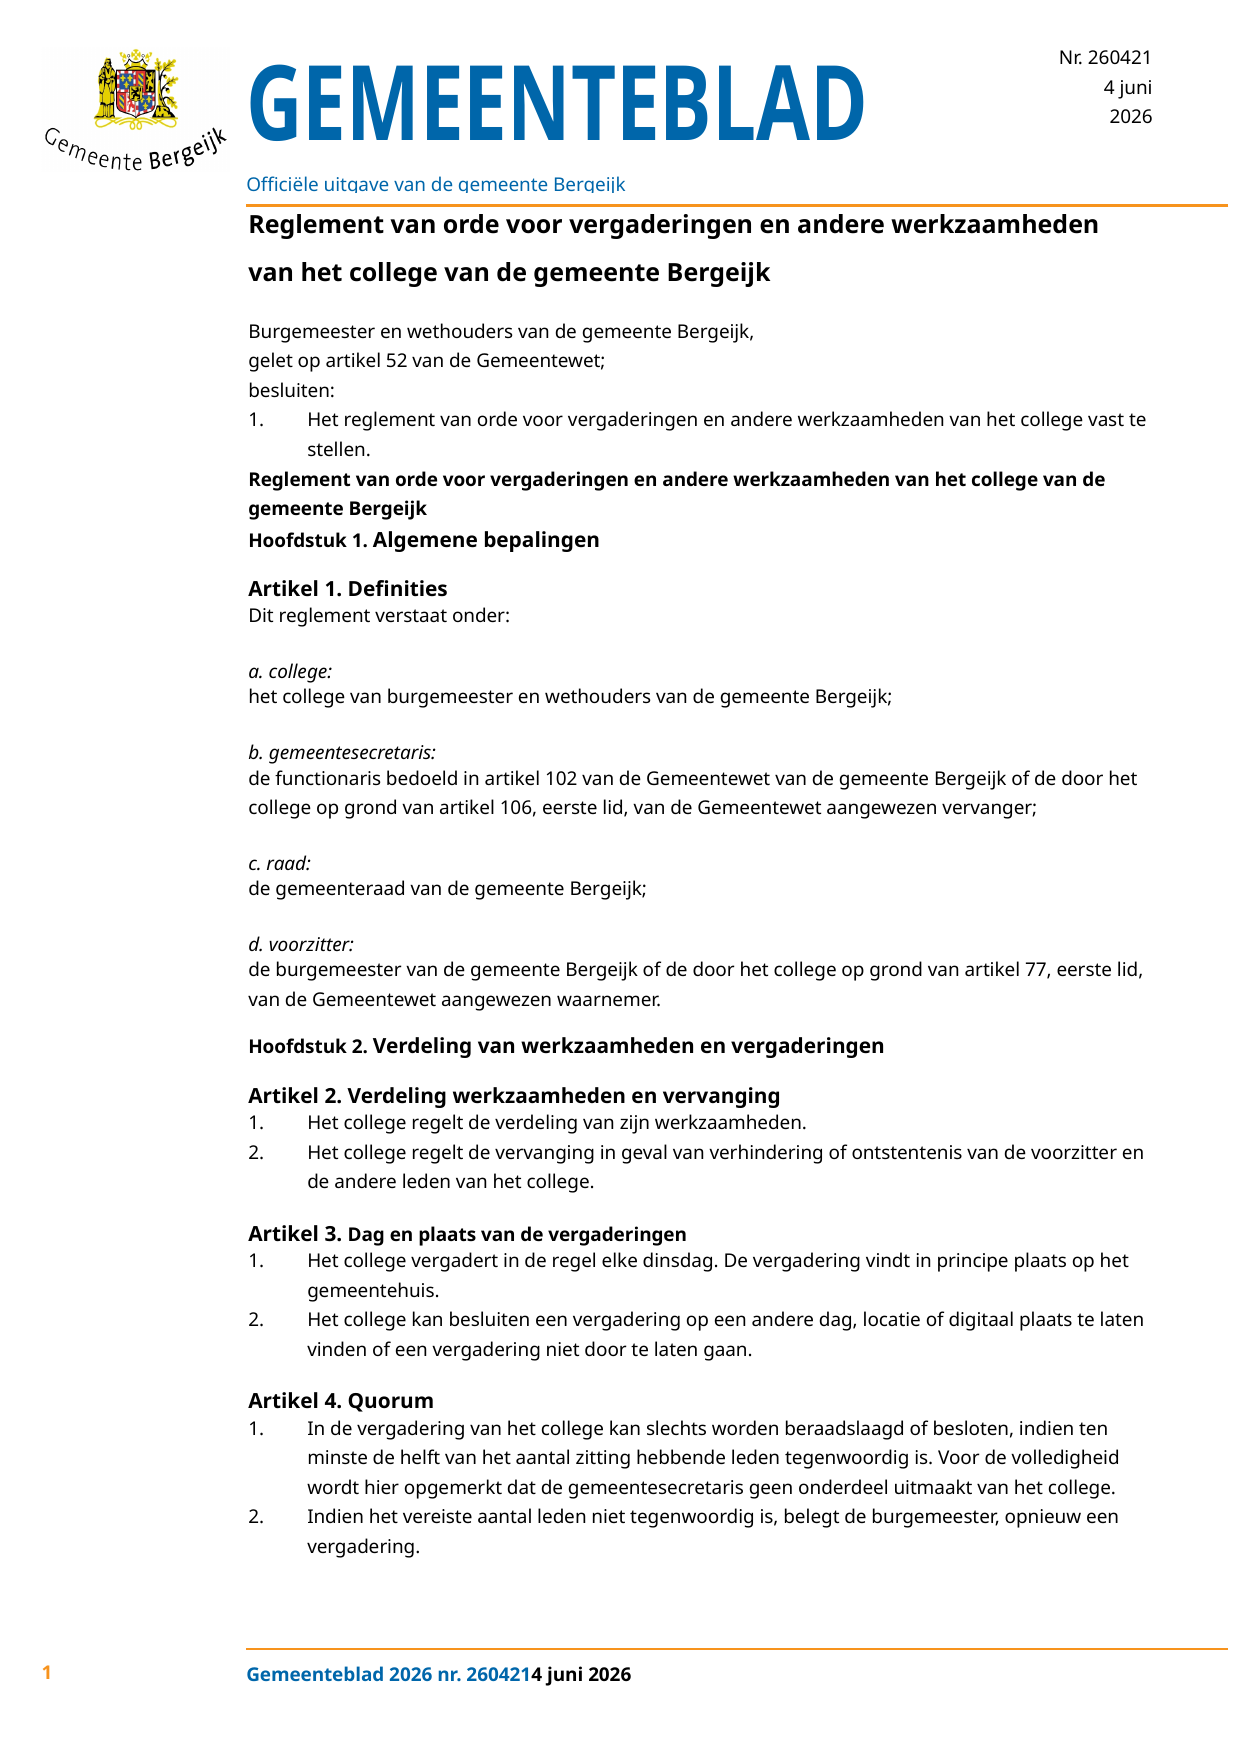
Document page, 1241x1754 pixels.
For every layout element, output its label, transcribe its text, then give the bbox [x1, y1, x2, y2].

text de burgemeester van de gemeente Bergeijk of de door het college op grond van artikel 77, eerste lid, van de Gemeentewet aangewezen waarnemer. [248, 956, 1152, 1012]
list Het college kan besluiten een vergadering op een andere dag, locatie of digitaal plaats te laten vinden of een vergadering niet door te laten gaan. [248, 1307, 1152, 1362]
text Artikel 1. Definities [248, 574, 1152, 603]
text b. gemeentesecretaris: [248, 739, 1152, 765]
text de gemeenteraad van de gemeente Bergeijk; [248, 875, 1152, 901]
text Hoofdstuk 2. Verdeling van werkzaamheden en vergaderingen [248, 1032, 1152, 1060]
text Burgemeester en wethouders van de gemeente Bergeijk, [248, 318, 1152, 344]
text Artikel 2. Verdeling werkzaamheden en vervanging [248, 1081, 1152, 1109]
text de functionaris bedoeld in artikel 102 van de Gemeentewet van de gemeente Bergeijk of de door het college op grond van artikel 106, eerste lid, van de Gemeentewet aangewezen vervanger; [248, 765, 1152, 820]
text het college van burgemeester en wethouders van de gemeente Bergeijk; [248, 684, 1152, 709]
list Het reglement van orde voor vergaderingen en andere werkzaamheden van het college vast te stellen. [248, 407, 1152, 462]
text gelet op artikel 52 van de Gemeentewet; [248, 347, 1152, 373]
list Het college regelt de vervanging in geval van verhindering of ontstentenis van de voorzitter en de andere leden van het college. [248, 1139, 1152, 1194]
text Artikel 4. Quorum [248, 1387, 1152, 1415]
list Indien het vereiste aantal leden niet tegenwoordig is, belegt de burgemeester, opnieuw een vergadering. [248, 1504, 1152, 1559]
text Dit reglement verstaat onder: [248, 603, 1152, 628]
text Reglement van orde voor vergaderingen en andere werkzaamheden van het college van de gemeente Bergeijk [248, 466, 1152, 521]
list Het college regelt de verdeling van zijn werkzaamheden. [248, 1109, 1152, 1135]
text Artikel 3. Dag en plaats van de vergaderingen [248, 1219, 1152, 1247]
text a. college: [248, 658, 1152, 684]
text Reglement van orde voor vergaderingen en andere werkzaamheden van het college van de gemeente Bergeijk [248, 207, 1152, 288]
text Hoofdstuk 1. Algemene bepalingen [248, 525, 1152, 553]
picture [41, 47, 231, 172]
text besluiten: [248, 377, 1152, 403]
list Het college vergadert in de regel elke dinsdag. De vergadering vindt in principe plaats op het gemeentehuis. [248, 1247, 1152, 1303]
text c. raad: [248, 850, 1152, 875]
list In de vergadering van het college kan slechts worden beraadslaagd of besloten, indien ten minste de helft van het aantal zitting hebbende leden tegenwoordig is. Voor de volledigheid wordt hier opgemerkt dat de gemeentesecretaris geen onderdeel uitmaakt van het college. [248, 1415, 1152, 1500]
text d. voorzitter: [248, 931, 1152, 956]
